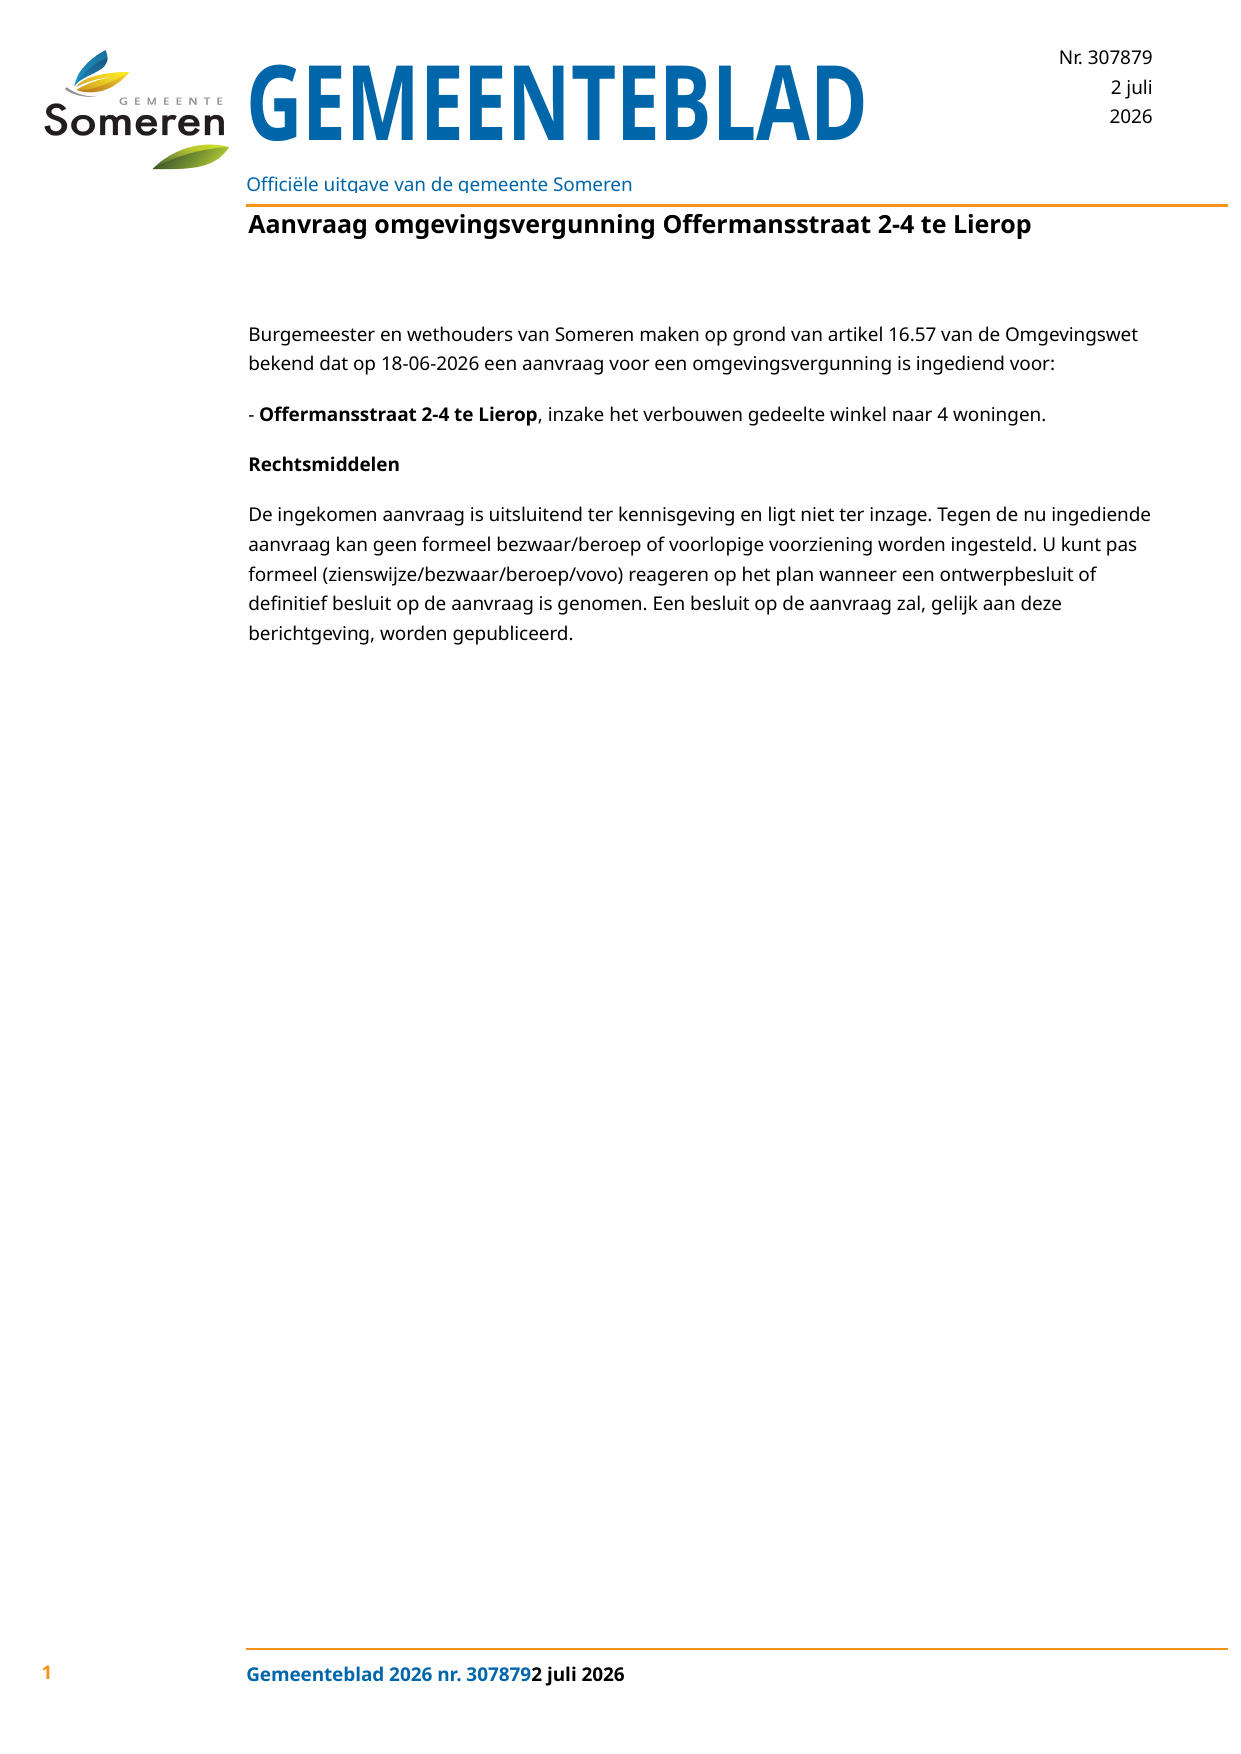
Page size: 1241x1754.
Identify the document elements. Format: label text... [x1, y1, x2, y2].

text Aanvraag omgevingsvergunning Offermansstraat 2-4 te Lierop [248, 207, 1152, 241]
text Rechtsmiddelen [248, 451, 1152, 477]
text De ingekomen aanvraag is uitsluitend ter kennisgeving en ligt niet ter inzage. Tegen de nu ingediende aanvraag kan geen formeel bezwaar/beroep of voorlopige voorziening worden ingesteld. U kunt pas formeel (zienswijze/bezwaar/beroep/vovo) reageren op het plan wanneer een ontwerpbesluit of definitief besluit op de aanvraag is genomen. Een besluit op de aanvraag zal, gelijk aan deze berichtgeving, worden gepubliceerd. [248, 502, 1152, 646]
text Burgemeester en wethouders van Someren maken op grond van artikel 16.57 van de Omgevingswet bekend dat op 18-06-2026 een aanvraag voor een omgevingsvergunning is ingediend voor: [248, 321, 1152, 376]
picture [41, 47, 231, 172]
text - Offermansstraat 2-4 te Lierop, inzake het verbouwen gedeelte winkel naar 4 woningen. [248, 401, 1152, 426]
